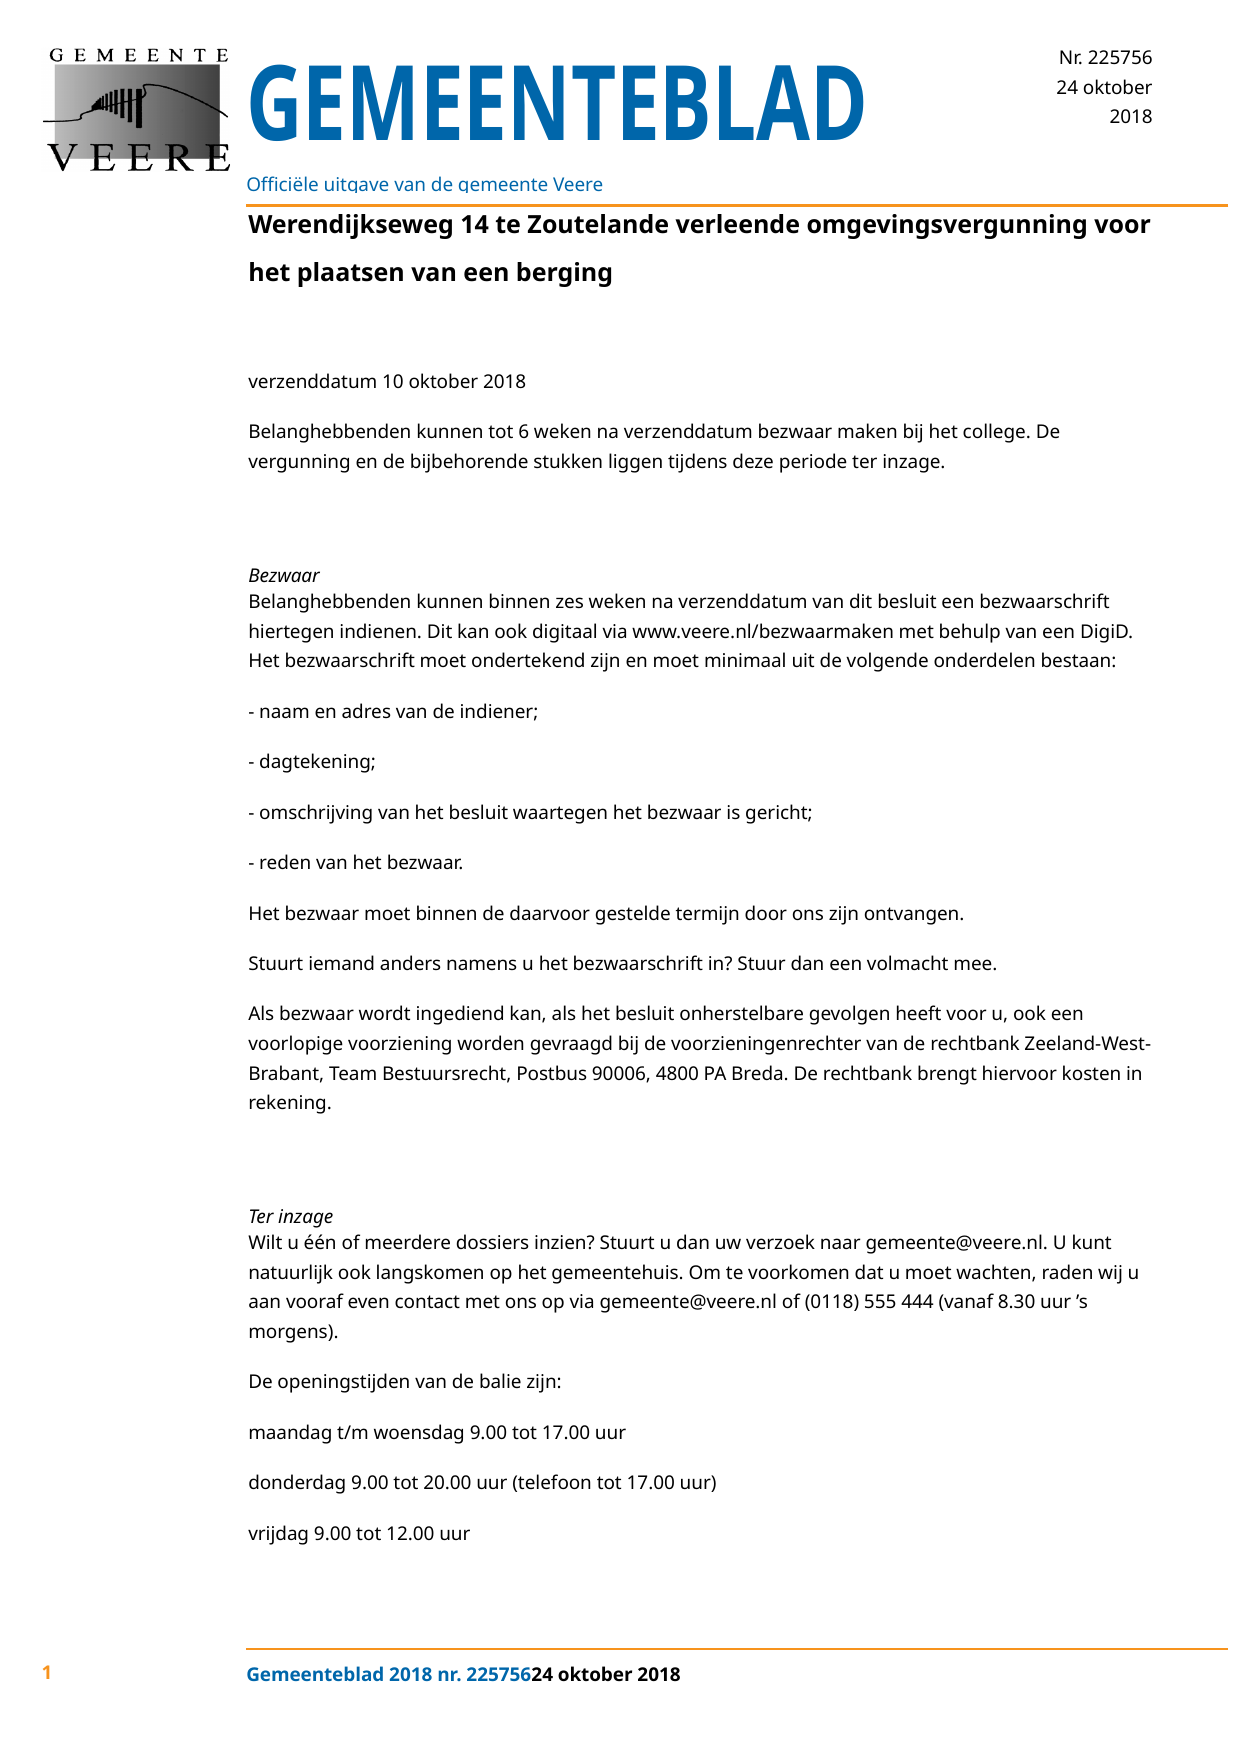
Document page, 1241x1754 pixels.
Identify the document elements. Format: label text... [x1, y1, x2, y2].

text Bezwaar [248, 563, 1152, 588]
text Belanghebbenden kunnen binnen zes weken na verzenddatum van dit besluit een bezwaarschrift hiertegen indienen. Dit kan ook digitaal via www.veere.nl/bezwaarmaken met behulp van een DigiD. Het bezwaarschrift moet ondertekend zijn en moet minimaal uit de volgende onderdelen bestaan: [248, 588, 1152, 673]
picture [41, 47, 231, 172]
text donderdag 9.00 tot 20.00 uur (telefoon tot 17.00 uur) [248, 1469, 1152, 1495]
text - naam en adres van de indiener; [248, 698, 1152, 724]
text Stuurt iemand anders namens u het bezwaarschrift in? Stuur dan een volmacht mee. [248, 950, 1152, 976]
text - omschrijving van het besluit waartegen het bezwaar is gericht; [248, 799, 1152, 824]
text - reden van het bezwaar. [248, 849, 1152, 875]
text maandag t/m woensdag 9.00 tot 17.00 uur [248, 1419, 1152, 1445]
text - dagtekening; [248, 748, 1152, 774]
text De openingstijden van de balie zijn: [248, 1368, 1152, 1394]
text Ter inzage [248, 1204, 1152, 1229]
text Als bezwaar wordt ingediend kan, als het besluit onherstelbare gevolgen heeft voor u, ook een voorlopige voorziening worden gevraagd bij de voorzieningenrechter van de rechtbank Zeeland-West-Brabant, Team Bestuursrecht, Postbus 90006, 4800 PA Breda. De rechtbank brengt hiervoor kosten in rekening. [248, 1001, 1152, 1115]
text vrijdag 9.00 tot 12.00 uur [248, 1520, 1152, 1546]
text Werendijkseweg 14 te Zoutelande verleende omgevingsvergunning voor het plaatsen van een berging [248, 207, 1152, 288]
text verzenddatum 10 oktober 2018 [248, 368, 1152, 394]
text Belanghebbenden kunnen tot 6 weken na verzenddatum bezwaar maken bij het college. De vergunning en de bijbehorende stukken liggen tijdens deze periode ter inzage. [248, 419, 1152, 474]
text Het bezwaar moet binnen de daarvoor gestelde termijn door ons zijn ontvangen. [248, 900, 1152, 925]
text Wilt u één of meerdere dossiers inzien? Stuurt u dan uw verzoek naar gemeente@veere.nl. U kunt natuurlijk ook langskomen op het gemeentehuis. Om te voorkomen dat u moet wachten, raden wij u aan vooraf even contact met ons op via gemeente@veere.nl of (0118) 555 444 (vanaf 8.30 uur ’s morgens). [248, 1229, 1152, 1344]
